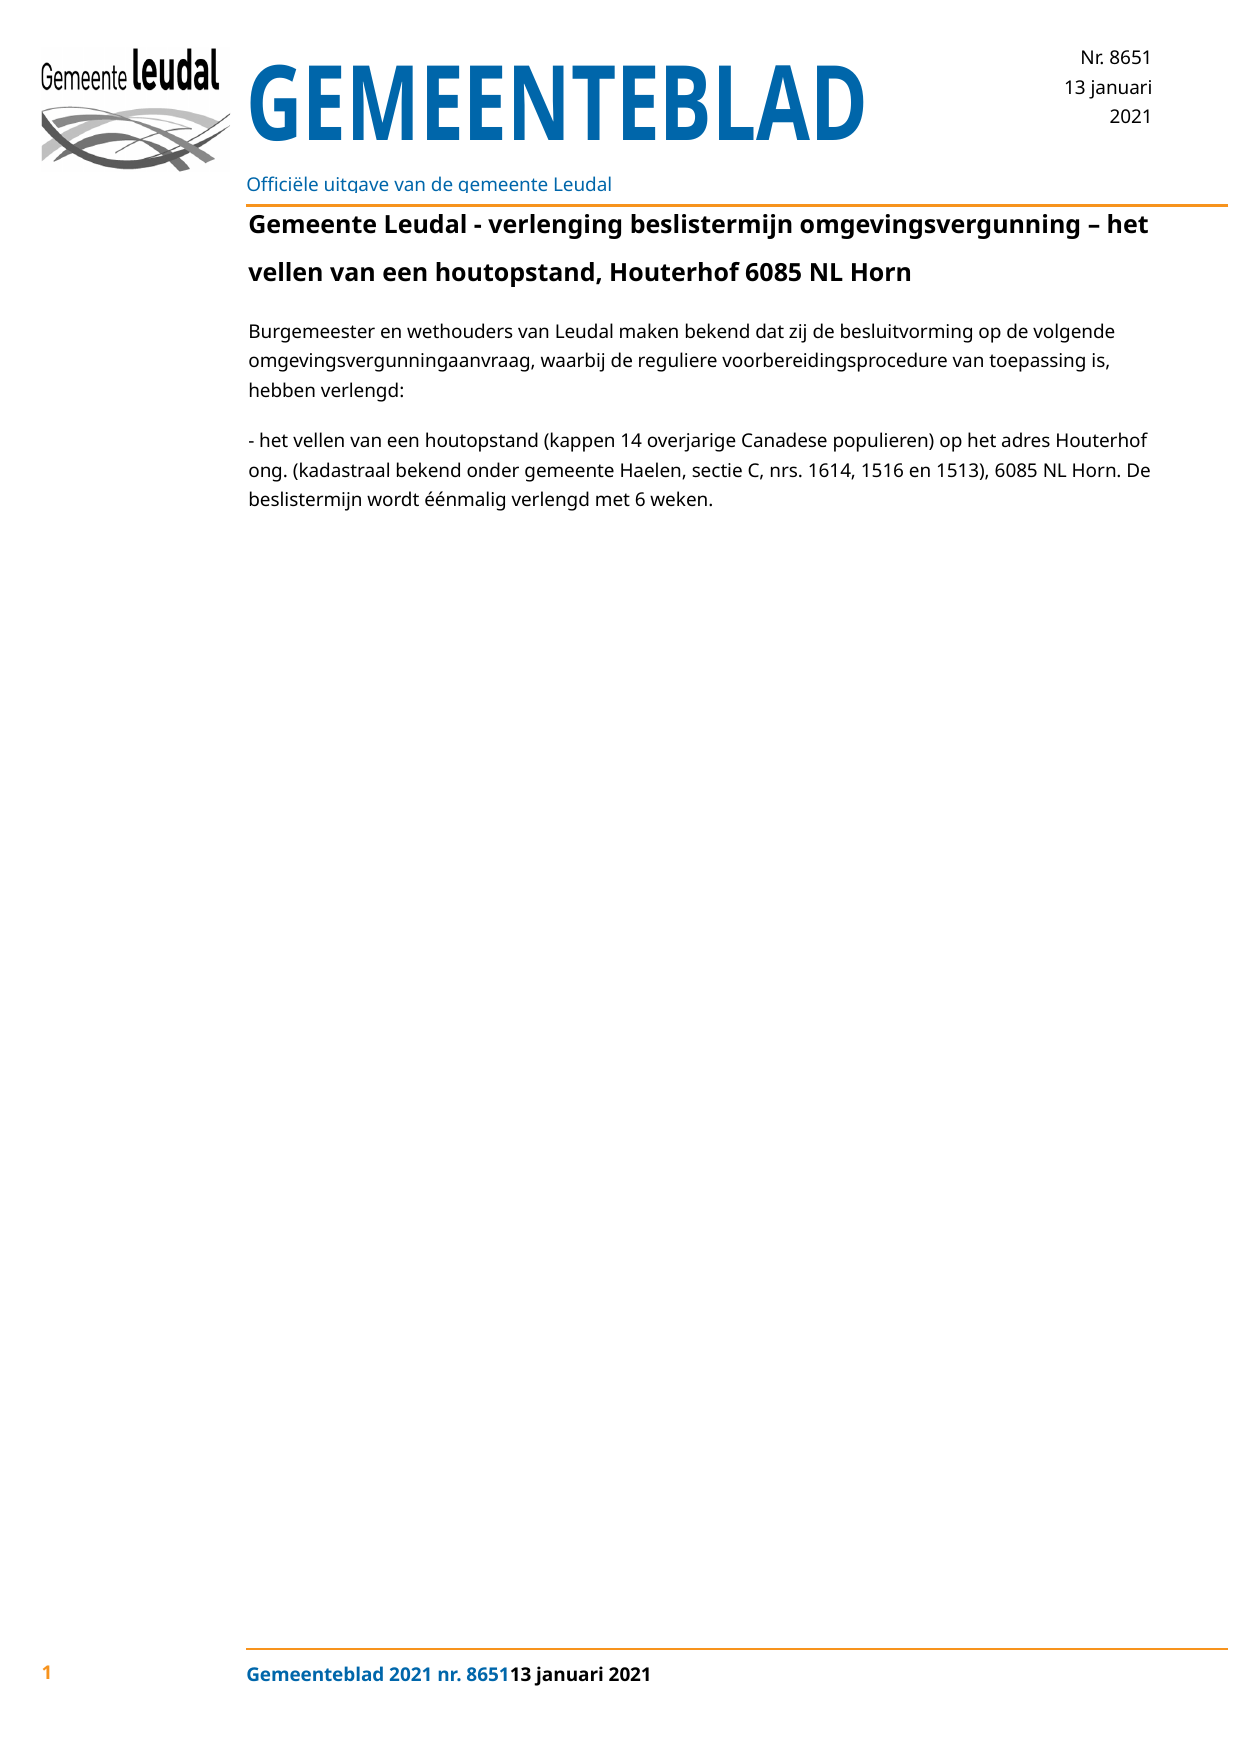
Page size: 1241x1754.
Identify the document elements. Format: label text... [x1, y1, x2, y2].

text Gemeente Leudal - verlenging beslistermijn omgevingsvergunning – het vellen van een houtopstand, Houterhof 6085 NL Horn [248, 207, 1152, 288]
text Burgemeester en wethouders van Leudal maken bekend dat zij de besluitvorming op de volgende omgevingsvergunningaanvraag, waarbij de reguliere voorbereidingsprocedure van toepassing is, hebben verlengd: [248, 318, 1152, 403]
picture [41, 47, 231, 172]
text - het vellen van een houtopstand (kappen 14 overjarige Canadese populieren) op het adres Houterhof ong. (kadastraal bekend onder gemeente Haelen, sectie C, nrs. 1614, 1516 en 1513), 6085 NL Horn. De beslistermijn wordt éénmalig verlengd met 6 weken. [248, 427, 1152, 512]
